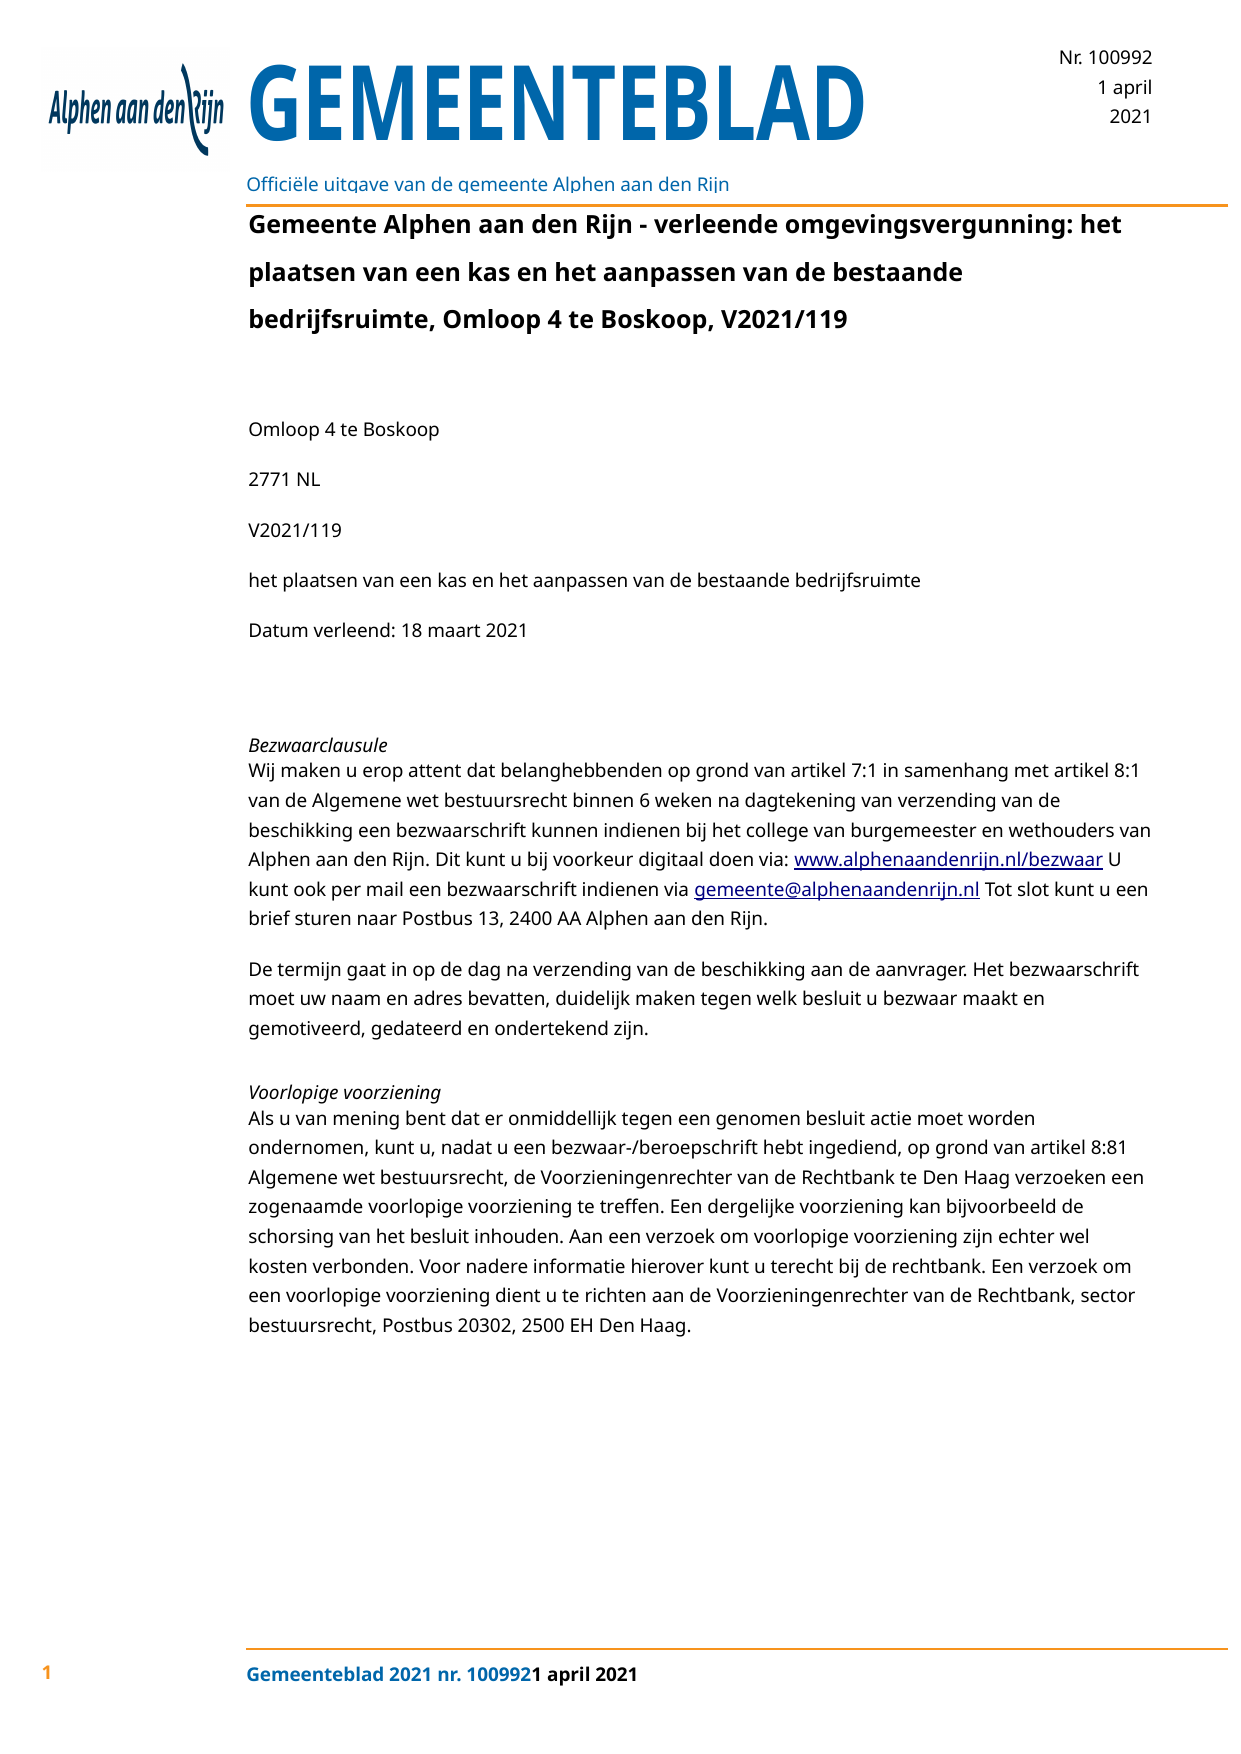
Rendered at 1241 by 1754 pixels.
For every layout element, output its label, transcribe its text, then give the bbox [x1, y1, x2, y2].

picture [41, 47, 231, 172]
text Als u van mening bent dat er onmiddellijk tegen een genomen besluit actie moet worden ondernomen, kunt u, nadat u een bezwaar-/beroepschrift hebt ingediend, op grond van artikel 8:81 Algemene wet bestuursrecht, de Voorzieningenrechter van de Rechtbank te Den Haag verzoeken een zogenaamde voorlopige voorziening te treffen. Een dergelijke voorziening kan bijvoorbeeld de schorsing van het besluit inhouden. Aan een verzoek om voorlopige voorziening zijn echter wel kosten verbonden. Voor nadere informatie hierover kunt u terecht bij de rechtbank. Een verzoek om een voorlopige voorziening dient u te richten aan de Voorzieningenrechter van de Rechtbank, sector bestuursrecht, Postbus 20302, 2500 EH Den Haag. [248, 1105, 1152, 1338]
text Wij maken u erop attent dat belanghebbenden op grond van artikel 7:1 in samenhang met artikel 8:1 van de Algemene wet bestuursrecht binnen 6 weken na dagtekening van verzending van de beschikking een bezwaarschrift kunnen indienen bij het college van burgemeester en wethouders van Alphen aan den Rijn. Dit kunt u bij voorkeur digitaal doen via: www.alphenaandenrijn.nl/bezwaar U kunt ook per mail een bezwaarschrift indienen via gemeente@alphenaandenrijn.nl Tot slot kunt u een brief sturen naar Postbus 13, 2400 AA Alphen aan den Rijn. [248, 758, 1152, 931]
text V2021/119 [248, 517, 1152, 542]
text De termijn gaat in op de dag na verzending van de beschikking aan de aanvrager. Het bezwaarschrift moet uw naam en adres bevatten, duidelijk maken tegen welk besluit u bezwaar maakt en gemotiveerd, gedateerd en ondertekend zijn. [248, 956, 1152, 1041]
text Voorlopige voorziening [248, 1079, 1152, 1105]
text Gemeente Alphen aan den Rijn - verleende omgevingsvergunning: het plaatsen van een kas en het aanpassen van de bestaande bedrijfsruimte, Omloop 4 te Boskoop, V2021/119 [248, 207, 1152, 336]
text 2771 NL [248, 466, 1152, 492]
text Omloop 4 te Boskoop [248, 416, 1152, 442]
text Datum verleend: 18 maart 2021 [248, 618, 1152, 643]
text het plaatsen van een kas en het aanpassen van de bestaande bedrijfsruimte [248, 567, 1152, 593]
text Bezwaarclausule [248, 732, 1152, 758]
